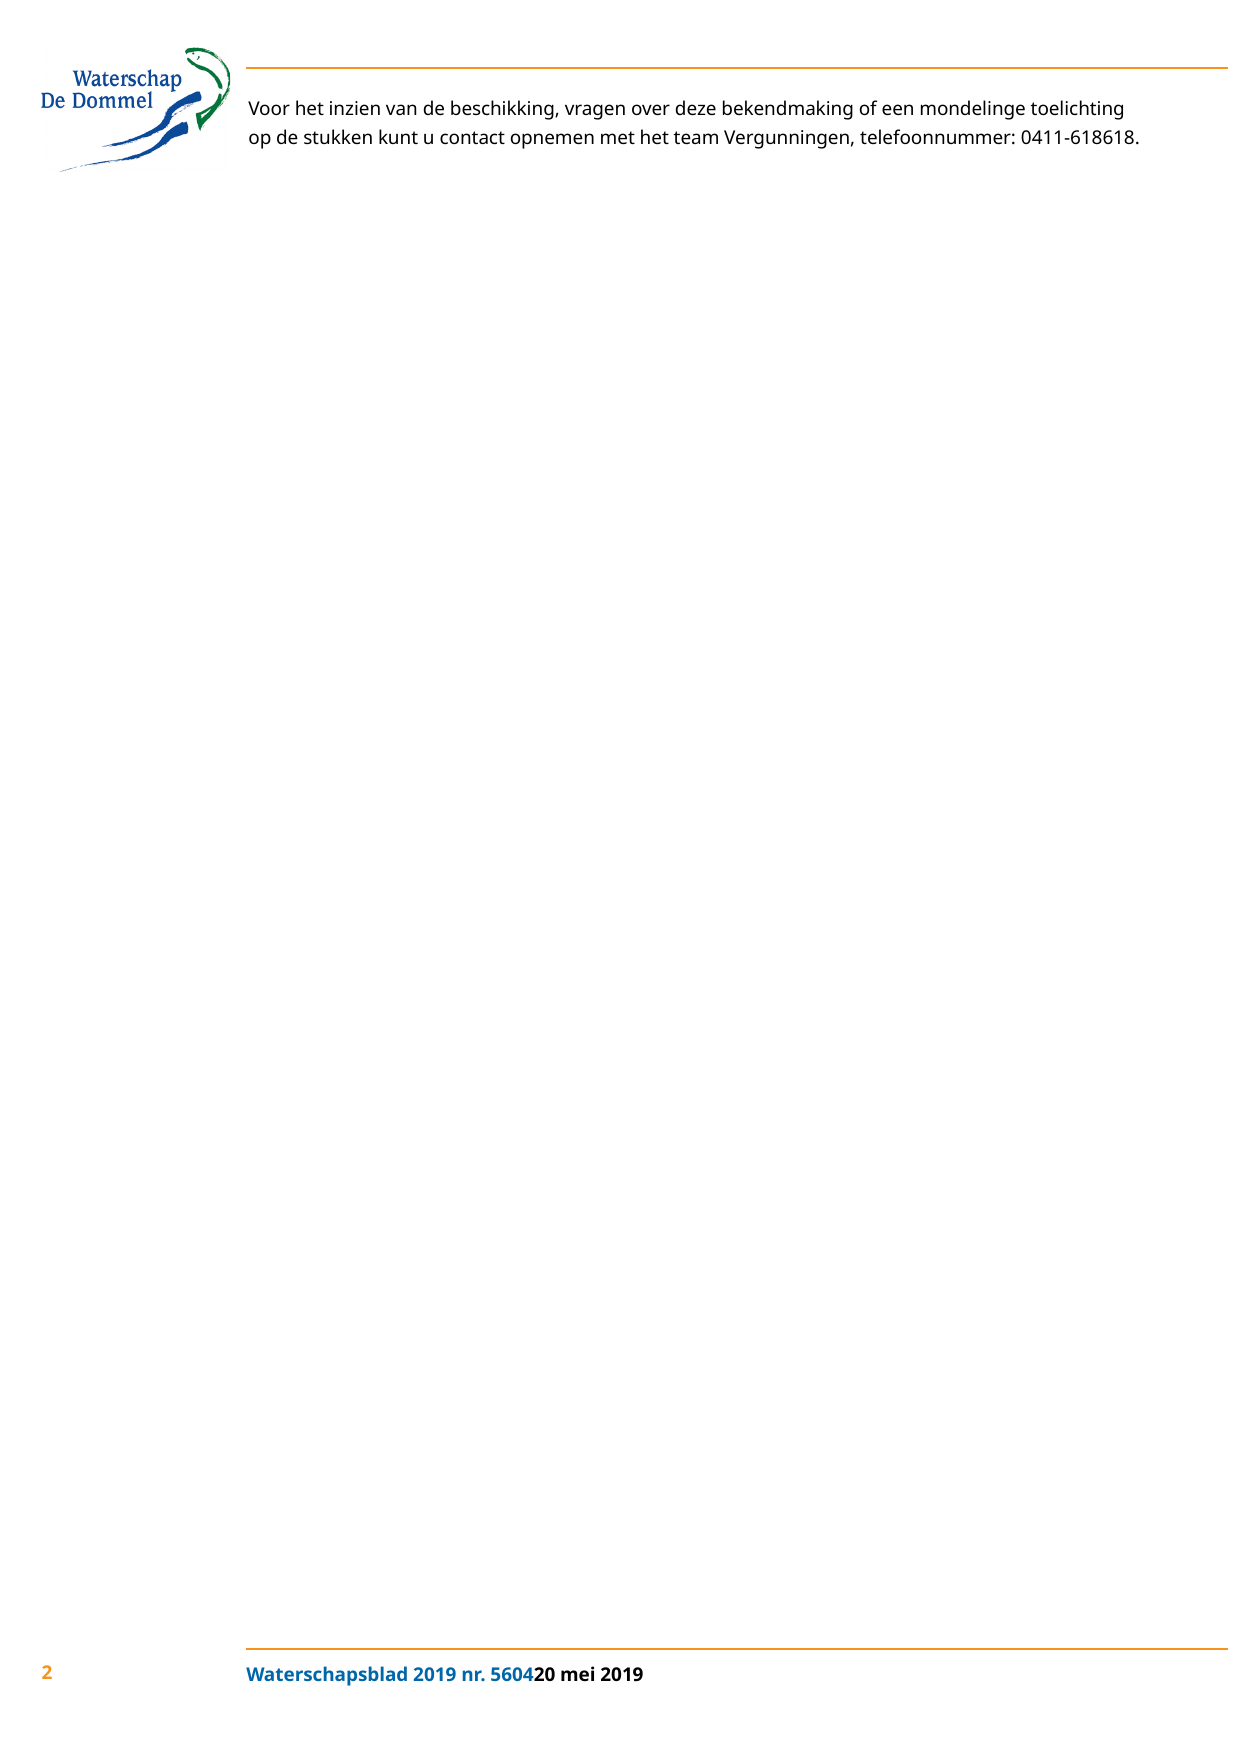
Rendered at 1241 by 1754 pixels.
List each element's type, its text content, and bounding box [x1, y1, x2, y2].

text Voor het inzien van de beschikking, vragen over deze bekendmaking of een mondelinge toelichting op de stukken kunt u contact opnemen met het team Vergunningen, telefoonnummer: 0411-618618. [248, 95, 1152, 150]
picture [41, 47, 231, 172]
